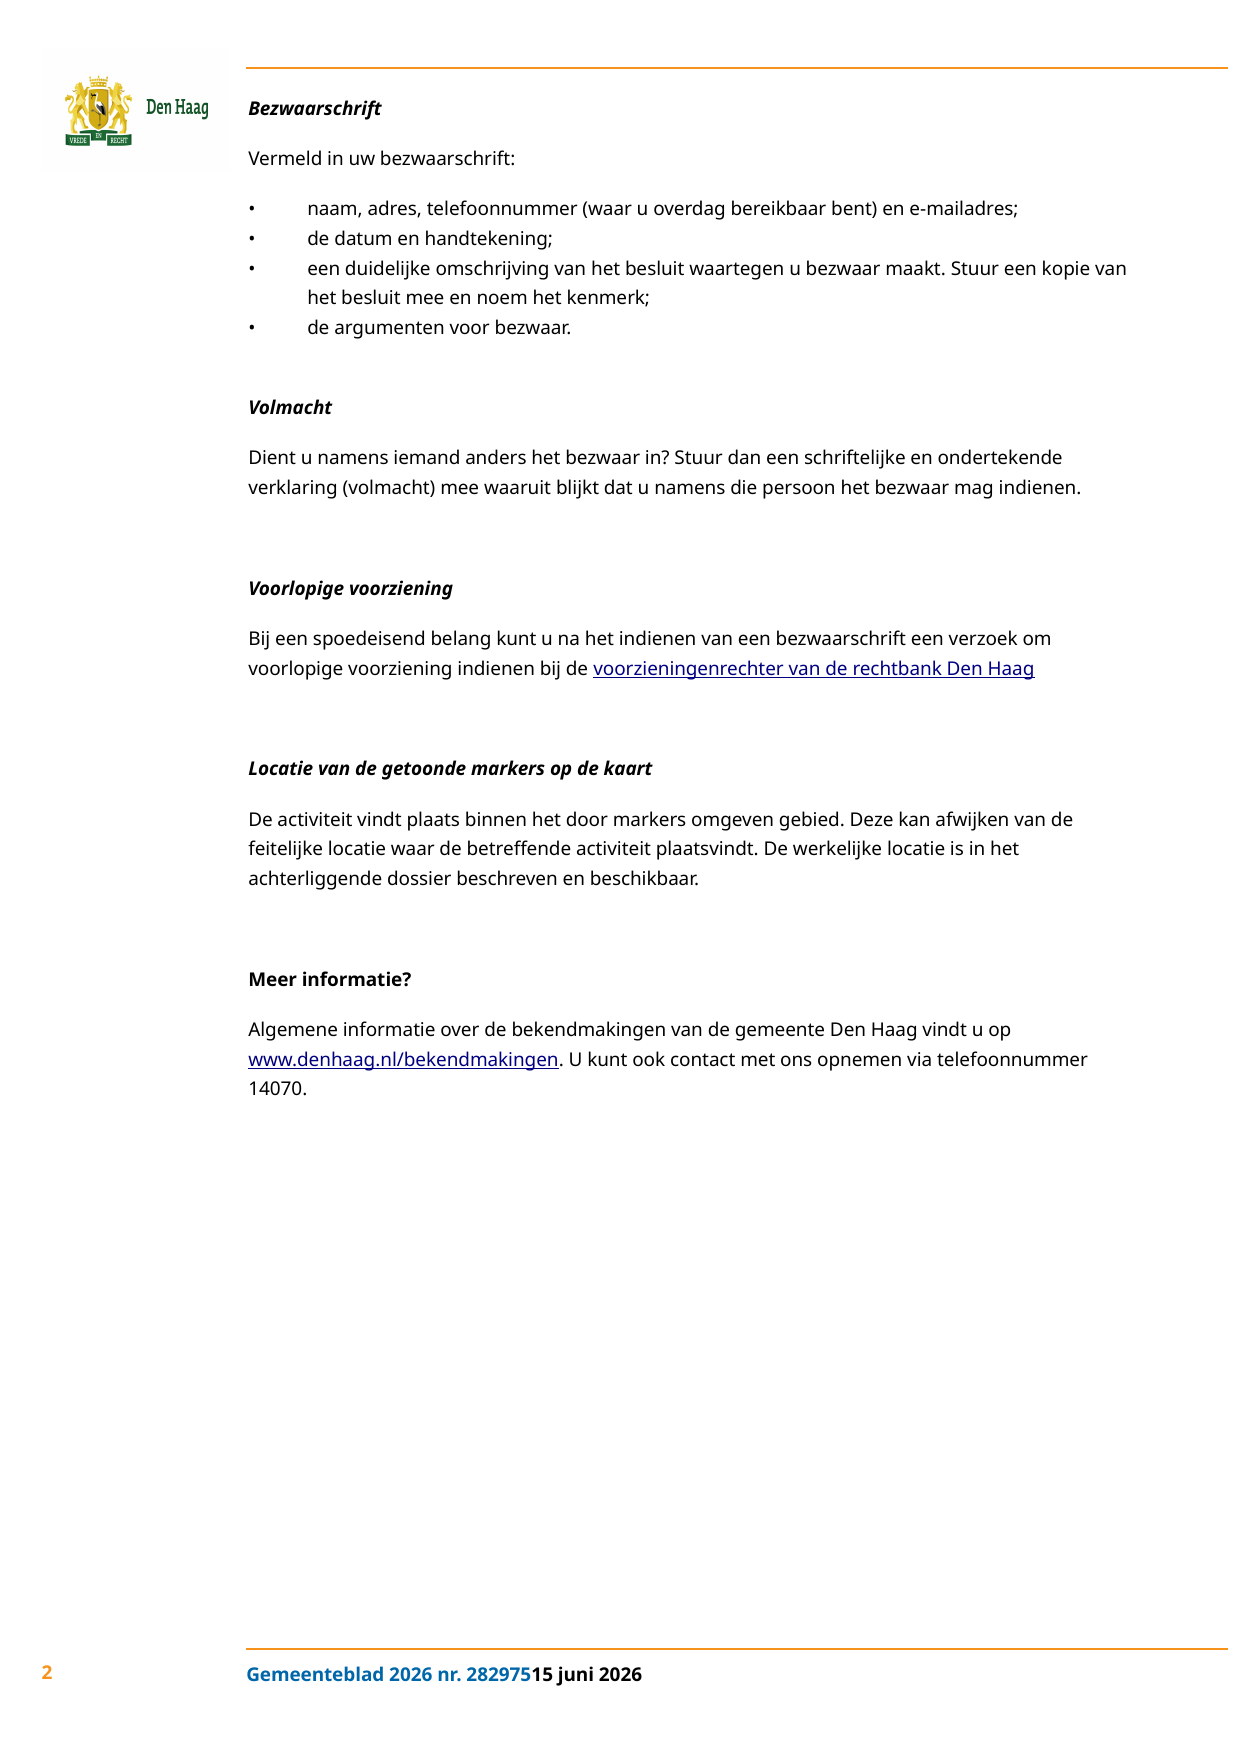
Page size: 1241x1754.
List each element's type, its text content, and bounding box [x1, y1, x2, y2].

list de datum en handtekening; [248, 225, 1152, 251]
list naam, adres, telefoonnummer (waar u overdag bereikbaar bent) en e-mailadres; [248, 196, 1152, 221]
text De activiteit vindt plaats binnen het door markers omgeven gebied. Deze kan afwijken van de feitelijke locatie waar de betreffende activiteit plaatsvindt. De werkelijke locatie is in het achterliggende dossier beschreven en beschikbaar. [248, 806, 1152, 891]
text Vermeld in uw bezwaarschrift: [248, 145, 1152, 171]
picture [41, 47, 231, 172]
text Locatie van de getoonde markers op de kaart [248, 756, 1152, 781]
text Bezwaarschrift [248, 95, 1152, 121]
text Voorlopige voorziening [248, 575, 1152, 601]
text Bij een spoedeisend belang kunt u na het indienen van een bezwaarschrift een verzoek om voorlopige voorziening indienen bij de voorzieningenrechter van de rechtbank Den Haag [248, 625, 1152, 681]
list de argumenten voor bezwaar. [248, 314, 1152, 340]
text Volmacht [248, 394, 1152, 420]
list een duidelijke omschrijving van het besluit waartegen u bezwaar maakt. Stuur een kopie van het besluit mee en noem het kenmerk; [248, 255, 1152, 310]
text Meer informatie? [248, 966, 1152, 992]
text Algemene informatie over de bekendmakingen van de gemeente Den Haag vindt u op www.denhaag.nl/bekendmakingen. U kunt ook contact met ons opnemen via telefoonnummer 14070. [248, 1016, 1152, 1101]
text Dient u namens iemand anders het bezwaar in? Stuur dan een schriftelijke en ondertekende verklaring (volmacht) mee waaruit blijkt dat u namens die persoon het bezwaar mag indienen. [248, 444, 1152, 500]
